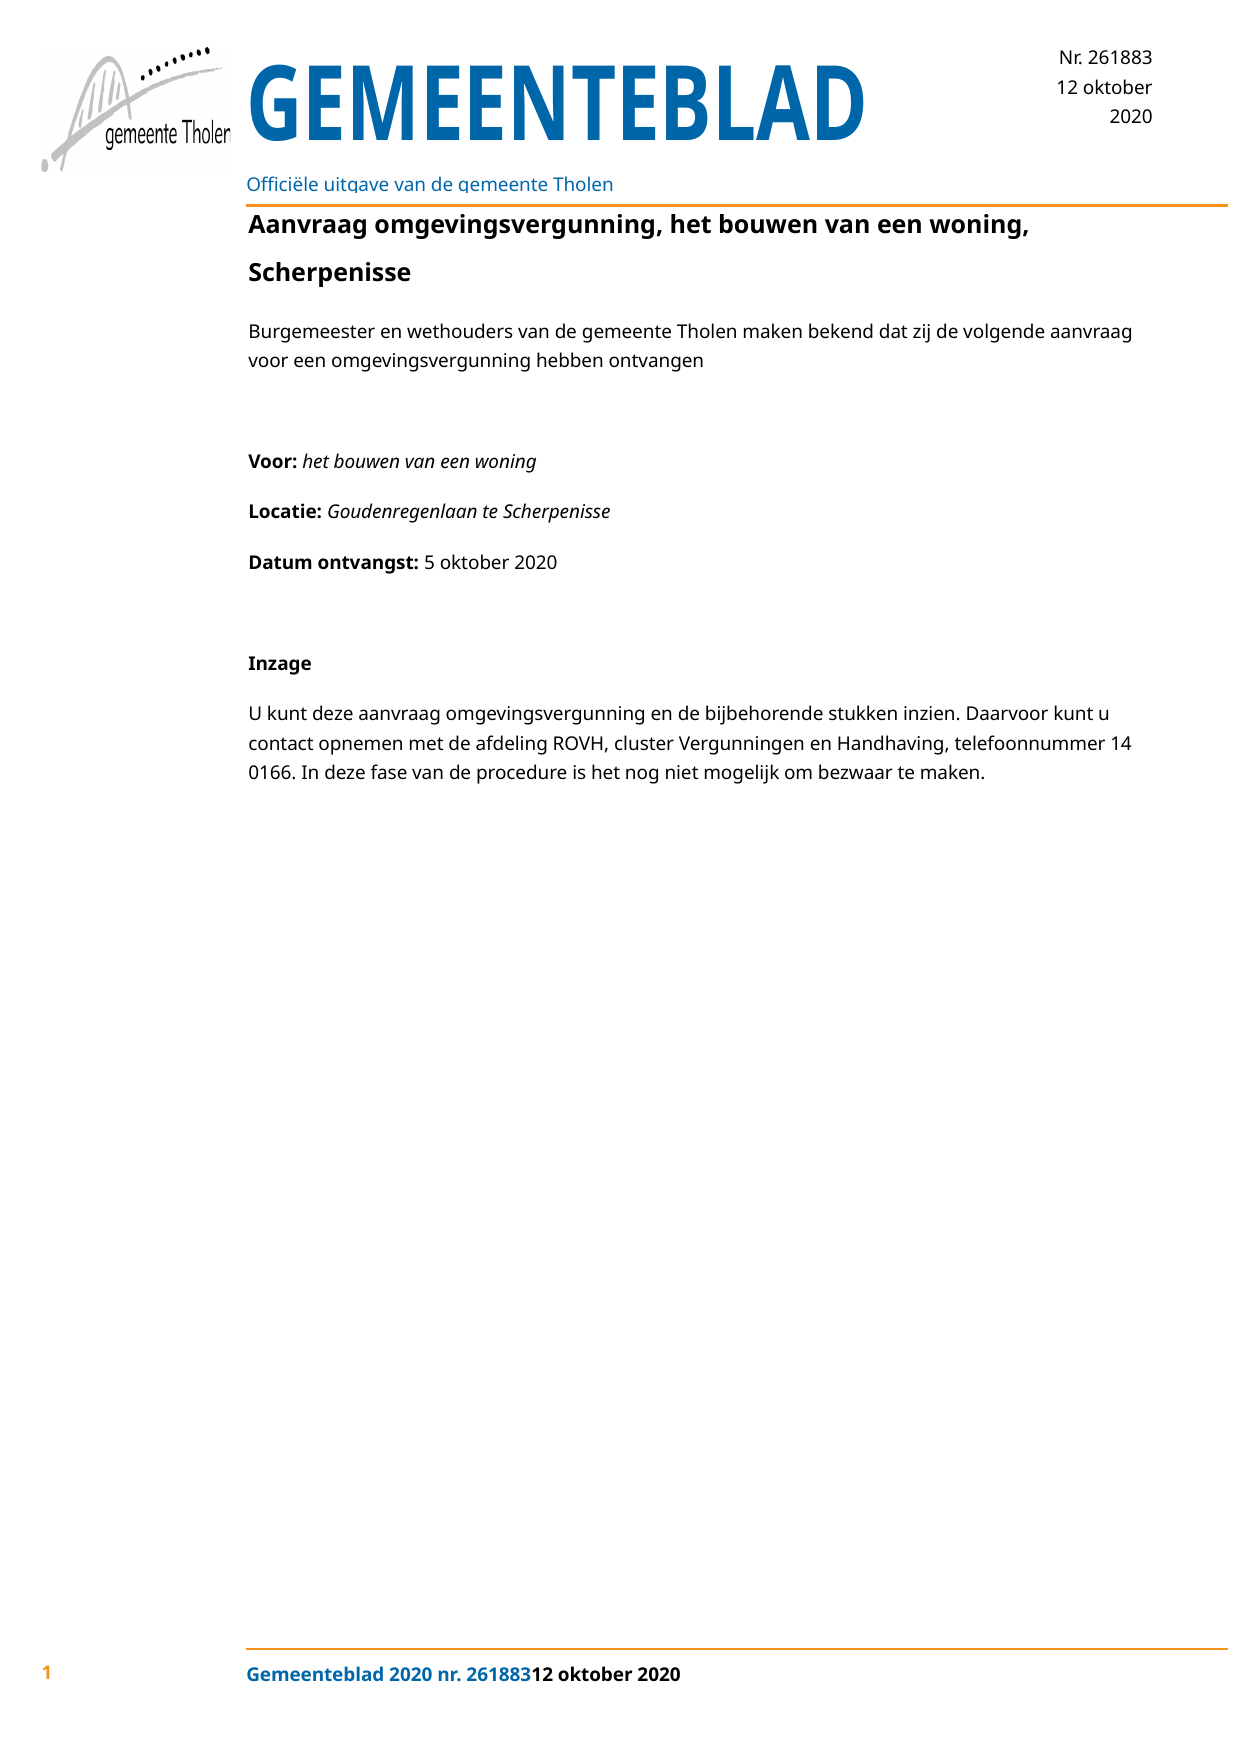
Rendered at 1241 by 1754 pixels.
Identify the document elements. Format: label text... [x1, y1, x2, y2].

text Voor: het bouwen van een woning [248, 448, 1152, 474]
text Datum ontvangst: 5 oktober 2020 [248, 549, 1152, 575]
picture [41, 47, 231, 172]
text Aanvraag omgevingsvergunning, het bouwen van een woning, Scherpenisse [248, 207, 1152, 288]
text Locatie: Goudenregenlaan te Scherpenisse [248, 499, 1152, 524]
text Burgemeester en wethouders van de gemeente Tholen maken bekend dat zij de volgende aanvraag voor een omgevingsvergunning hebben ontvangen [248, 318, 1152, 373]
text U kunt deze aanvraag omgevingsvergunning en de bijbehorende stukken inzien. Daarvoor kunt u contact opnemen met de afdeling ROVH, cluster Vergunningen en Handhaving, telefoonnummer 14 0166. In deze fase van de procedure is het nog niet mogelijk om bezwaar te maken. [248, 700, 1152, 785]
text Inzage [248, 650, 1152, 676]
